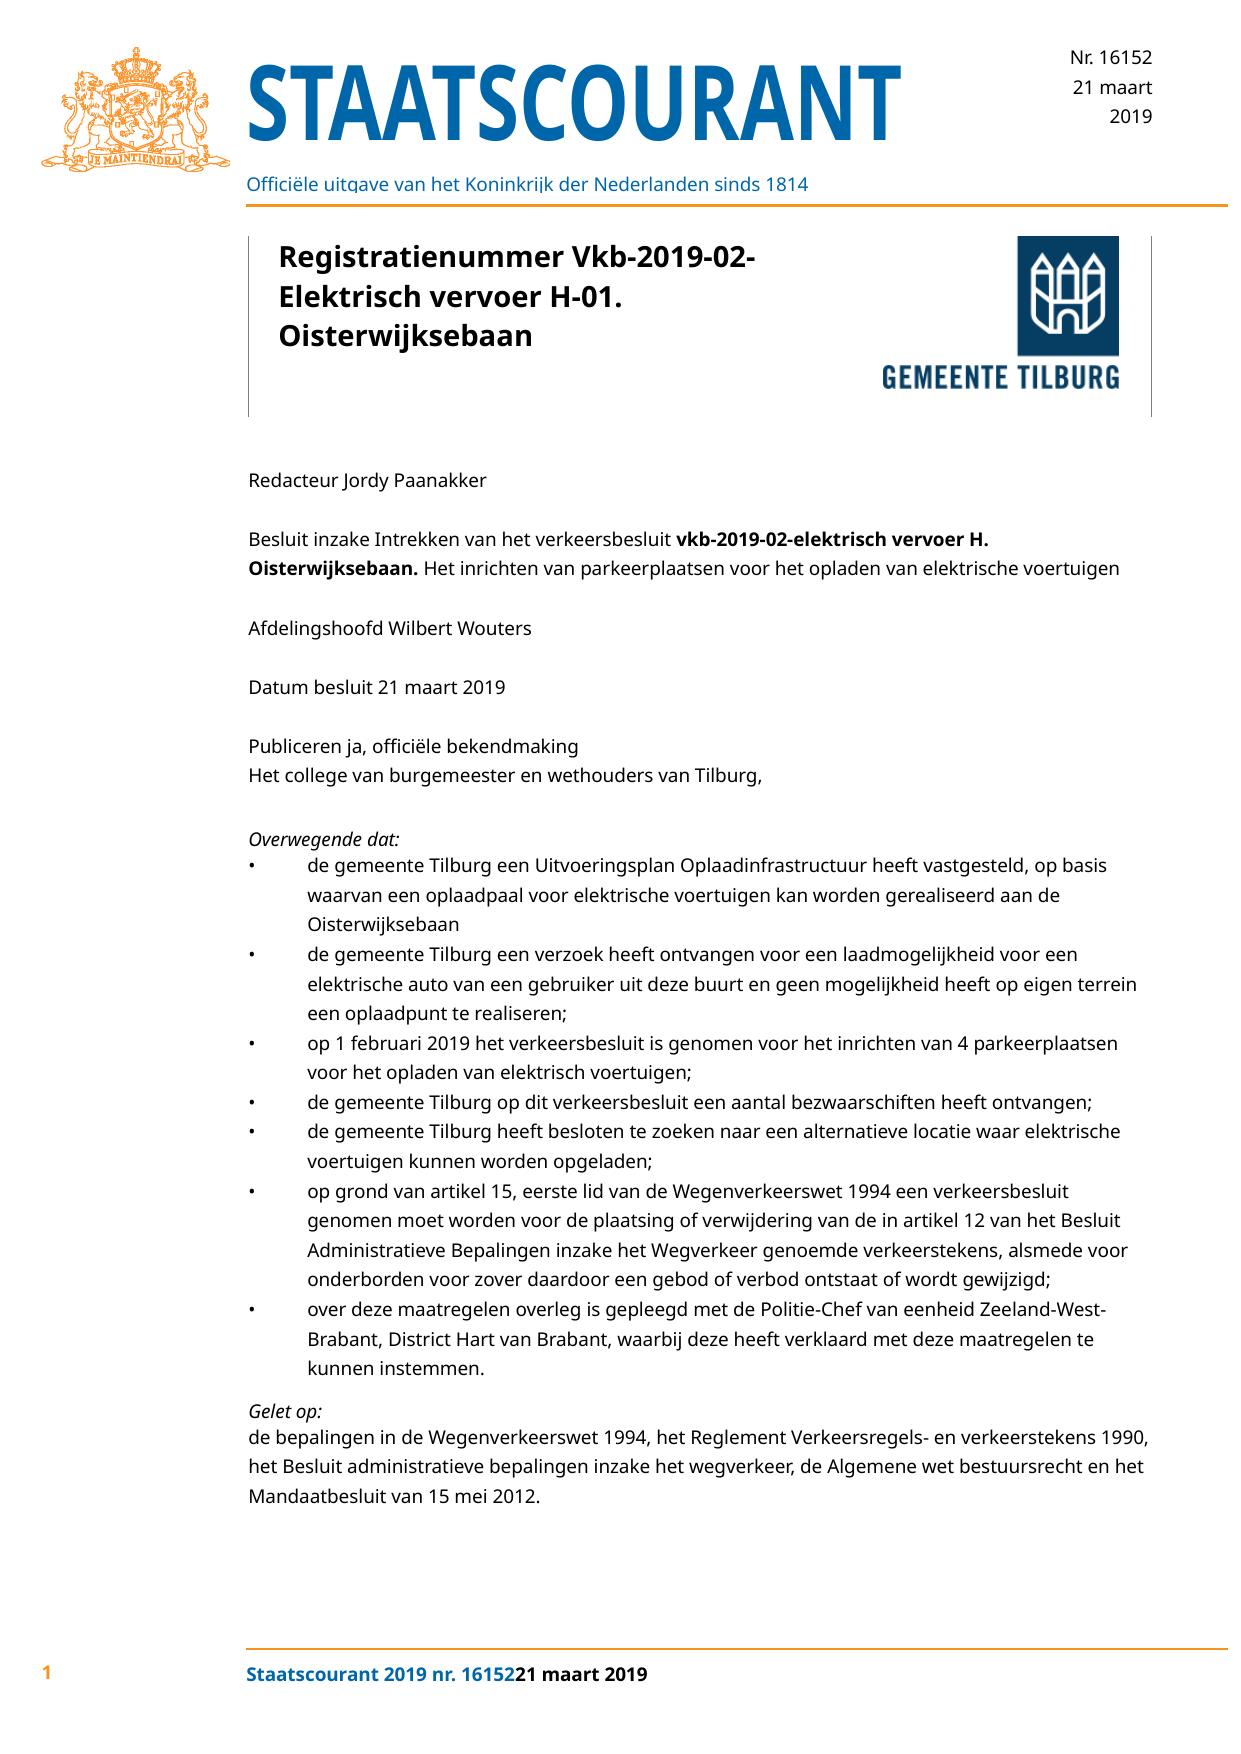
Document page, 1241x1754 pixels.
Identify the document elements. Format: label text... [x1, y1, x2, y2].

text Overwegende dat: [248, 827, 1152, 852]
text Publiceren ja, officiële bekendmaking [248, 733, 1152, 759]
list de gemeente Tilburg heeft besloten te zoeken naar een alternatieve locatie waar elektrische voertuigen kunnen worden opgeladen; [248, 1119, 1152, 1174]
text Afdelingshoofd Wilbert Wouters [248, 615, 1152, 641]
text Het college van burgemeester en wethouders van Tilburg, [248, 763, 1152, 788]
list over deze maatregelen overleg is gepleegd met de Politie-Chef van eenheid Zeeland-West-Brabant, District Hart van Brabant, waarbij deze heeft verklaard met deze maatregelen te kunnen instemmen. [248, 1296, 1152, 1381]
text Datum besluit 21 maart 2019 [248, 674, 1152, 700]
text Besluit inzake Intrekken van het verkeersbesluit vkb-2019-02-elektrisch vervoer H. Oisterwijksebaan. Het inrichten van parkeerplaatsen voor het opladen van elektrische voertuigen [248, 526, 1152, 581]
list de gemeente Tilburg op dit verkeersbesluit een aantal bezwaarschiften heeft ontvangen; [248, 1089, 1152, 1115]
table_header Registratienummer Vkb-2019-02-Elektrisch vervoer H-01. Oisterwijksebaan [249, 236, 850, 417]
list op grond van artikel 15, eerste lid van de Wegenverkeerswet 1994 een verkeersbesluit genomen moet worden voor de plaatsing of verwijdering van de in artikel 12 van het Besluit Administratieve Bepalingen inzake het Wegverkeer genoemde verkeerstekens, alsmede voor onderborden voor zover daardoor een gebod of verbod ontstaat of wordt gewijzigd; [248, 1178, 1152, 1292]
list de gemeente Tilburg een verzoek heeft ontvangen voor een laadmogelijkheid voor een elektrische auto van een gebruiker uit deze buurt en geen mogelijkheid heeft op eigen terrein een oplaadpunt te realiseren; [248, 941, 1152, 1026]
list de gemeente Tilburg een Uitvoeringsplan Oplaadinfrastructuur heeft vastgesteld, op basis waarvan een oplaadpaal voor elektrische voertuigen kan worden gerealiseerd aan de Oisterwijksebaan [248, 852, 1152, 937]
list op 1 februari 2019 het verkeersbesluit is genomen voor het inrichten van 4 parkeerplaatsen voor het opladen van elektrisch voertuigen; [248, 1030, 1152, 1085]
text Redacteur Jordy Paanakker [248, 467, 1152, 493]
picture [882, 236, 1119, 391]
text Gelet op: [248, 1398, 1152, 1424]
picture [41, 47, 231, 172]
text de bepalingen in de Wegenverkeerswet 1994, het Reglement Verkeersregels- en verkeerstekens 1990, het Besluit administratieve bepalingen inzake het wegverkeer, de Algemene wet bestuursrecht en het Mandaatbesluit van 15 mei 2012. [248, 1424, 1152, 1509]
table_header [850, 236, 1151, 417]
